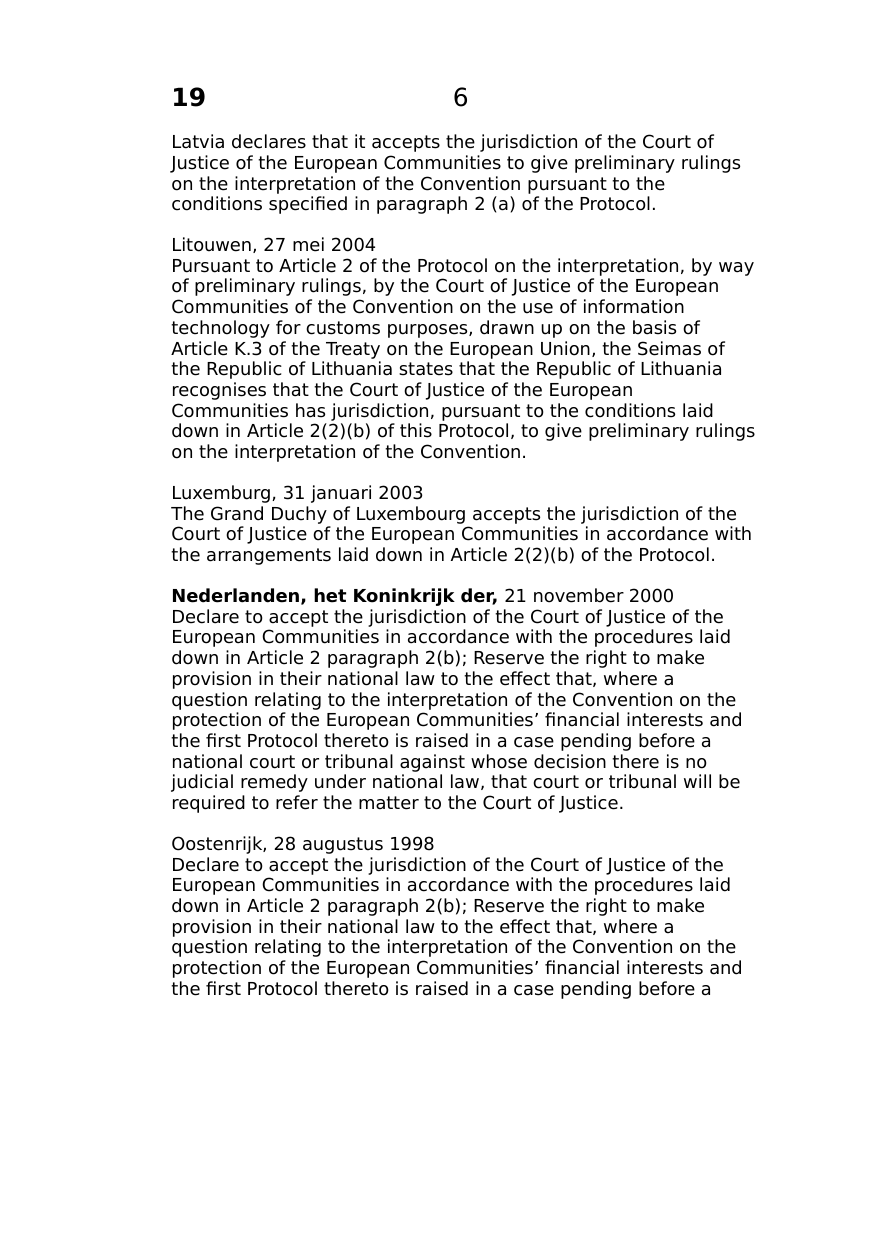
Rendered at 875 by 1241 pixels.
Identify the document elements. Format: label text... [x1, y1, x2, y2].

text Declare to accept the jurisdiction of the Court of Justice of the European Communities in accordance with the procedures laid down in Article 2 paragraph 2(b); Reserve the right to make provision in their national law to the effect that, where a question relating to the interpretation of the Convention on the protection of the European Communities’ financial interests and the first Protocol thereto is raised in a case pending before a national court or tribunal against whose decision there is no judicial remedy under national law, that court or tribunal will be required to refer the matter to the Court of Justice. [171, 606, 756, 814]
text Luxemburg, 31 januari 2003 [171, 483, 756, 503]
text Nederlanden, het Koninkrijk der, 21 november 2000 [171, 586, 756, 606]
text Declare to accept the jurisdiction of the Court of Justice of the European Communities in accordance with the procedures laid down in Article 2 paragraph 2(b); Reserve the right to make provision in their national law to the effect that, where a question relating to the interpretation of the Convention on the protection of the European Communities’ financial interests and the first Protocol thereto is raised in a case pending before a [171, 854, 756, 999]
text Latvia declares that it accepts the jurisdiction of the Court of Justice of the European Communities to give preliminary rulings on the interpretation of the Convention pursuant to the conditions specified in paragraph 2 (a) of the Protocol. [171, 132, 756, 215]
text Oostenrijk, 28 augustus 1998 [171, 834, 756, 854]
text Pursuant to Article 2 of the Protocol on the interpretation, by way of preliminary rulings, by the Court of Justice of the European Communities of the Convention on the use of information technology for customs purposes, drawn up on the basis of Article K.3 of the Treaty on the European Union, the Seimas of the Republic of Lithuania states that the Republic of Lithuania recognises that the Court of Justice of the European Communities has jurisdiction, pursuant to the conditions laid down in Article 2(2)(b) of this Protocol, to give preliminary rulings on the interpretation of the Convention. [171, 256, 756, 463]
text The Grand Duchy of Luxembourg accepts the jurisdiction of the Court of Justice of the European Communities in accordance with the arrangements laid down in Article 2(2)(b) of the Protocol. [171, 503, 756, 566]
text Litouwen, 27 mei 2004 [171, 235, 756, 256]
